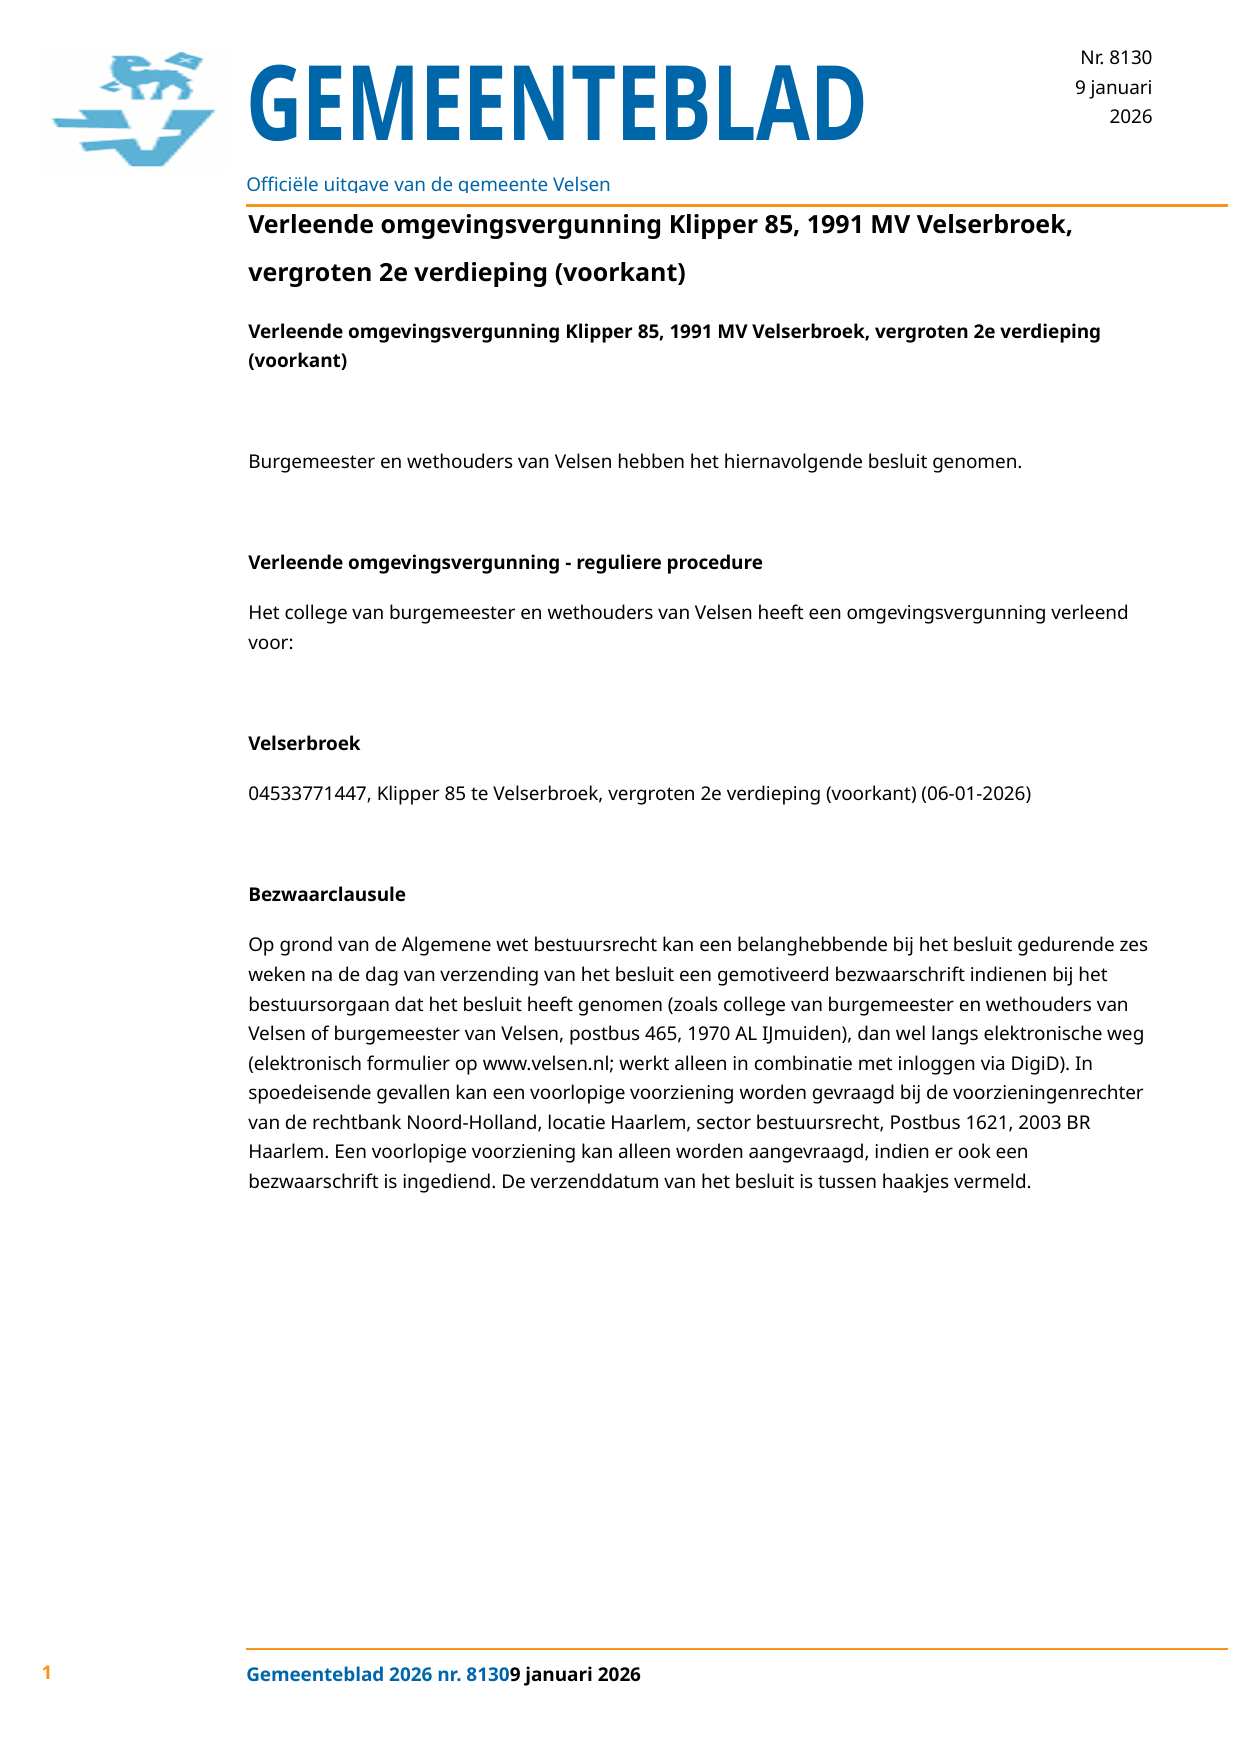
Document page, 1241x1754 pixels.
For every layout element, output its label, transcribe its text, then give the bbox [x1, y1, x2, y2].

text Verleende omgevingsvergunning Klipper 85, 1991 MV Velserbroek, vergroten 2e verdieping (voorkant) [248, 318, 1152, 373]
text Verleende omgevingsvergunning Klipper 85, 1991 MV Velserbroek, vergroten 2e verdieping (voorkant) [248, 207, 1152, 288]
text 04533771447, Klipper 85 te Velserbroek, vergroten 2e verdieping (voorkant) (06-01-2026) [248, 780, 1152, 806]
text Op grond van de Algemene wet bestuursrecht kan een belanghebbende bij het besluit gedurende zes weken na de dag van verzending van het besluit een gemotiveerd bezwaarschrift indienen bij het bestuursorgaan dat het besluit heeft genomen (zoals college van burgemeester en wethouders van Velsen of burgemeester van Velsen, postbus 465, 1970 AL IJmuiden), dan wel langs elektronische weg (elektronisch formulier op www.velsen.nl; werkt alleen in combinatie met inloggen via DigiD). In spoedeisende gevallen kan een voorlopige voorziening worden gevraagd bij de voorzieningenrechter van de rechtbank Noord-Holland, locatie Haarlem, sector bestuursrecht, Postbus 1621, 2003 BR Haarlem. Een voorlopige voorziening kan alleen worden aangevraagd, indien er ook een bezwaarschrift is ingediend. De verzenddatum van het besluit is tussen haakjes vermeld. [248, 932, 1152, 1194]
text Het college van burgemeester en wethouders van Velsen heeft een omgevingsvergunning verleend voor: [248, 599, 1152, 655]
text Bezwaarclausule [248, 881, 1152, 907]
picture [41, 47, 231, 172]
text Velserbroek [248, 730, 1152, 756]
text Burgemeester en wethouders van Velsen hebben het hiernavolgende besluit genomen. [248, 448, 1152, 474]
text Verleende omgevingsvergunning - reguliere procedure [248, 549, 1152, 575]
